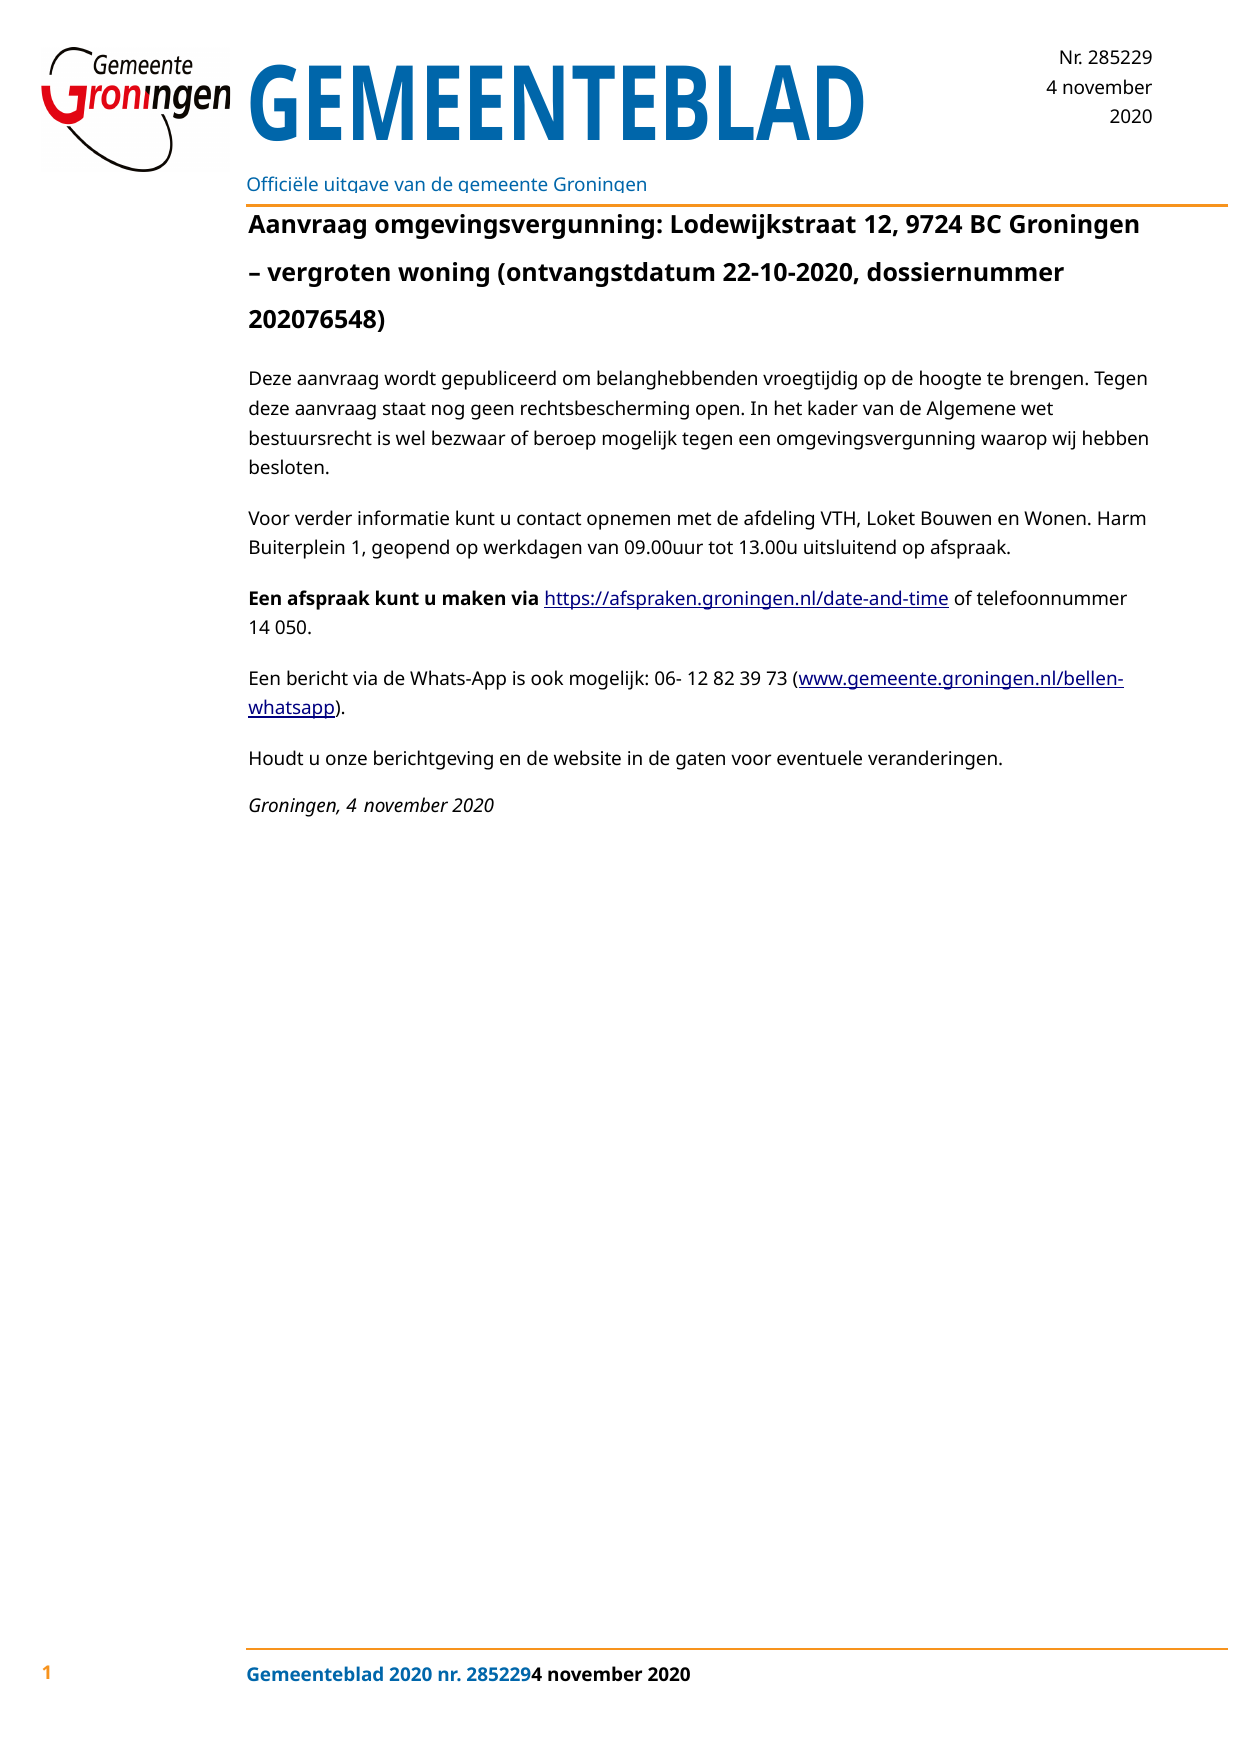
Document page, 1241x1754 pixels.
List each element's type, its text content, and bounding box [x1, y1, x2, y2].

text Houdt u onze berichtgeving en de website in de gaten voor eventuele veranderingen. [248, 745, 1152, 770]
text Een afspraak kunt u maken via https://afspraken.groningen.nl/date-and-time of telefoonnummer 14 050. [248, 585, 1152, 640]
picture [41, 47, 231, 172]
text Een bericht via de Whats-App is ook mogelijk: 06- 12 82 39 73 (www.gemeente.groningen.nl/bellen-whatsapp). [248, 665, 1152, 720]
text Deze aanvraag wordt gepubliceerd om belanghebbenden vroegtijdig op de hoogte te brengen. Tegen deze aanvraag staat nog geen rechtsbescherming open. In het kader van de Algemene wet bestuursrecht is wel bezwaar of beroep mogelijk tegen een omgevingsvergunning waarop wij hebben besloten. [248, 366, 1152, 480]
text Aanvraag omgevingsvergunning: Lodewijkstraat 12, 9724 BC Groningen – vergroten woning (ontvangstdatum 22-10-2020, dossiernummer 202076548) [248, 207, 1152, 336]
text Groningen, 4 november 2020 [248, 792, 1152, 818]
text Voor verder informatie kunt u contact opnemen met de afdeling VTH, Loket Bouwen en Wonen. Harm Buiterplein 1, geopend op werkdagen van 09.00uur tot 13.00u uitsluitend op afspraak. [248, 505, 1152, 560]
